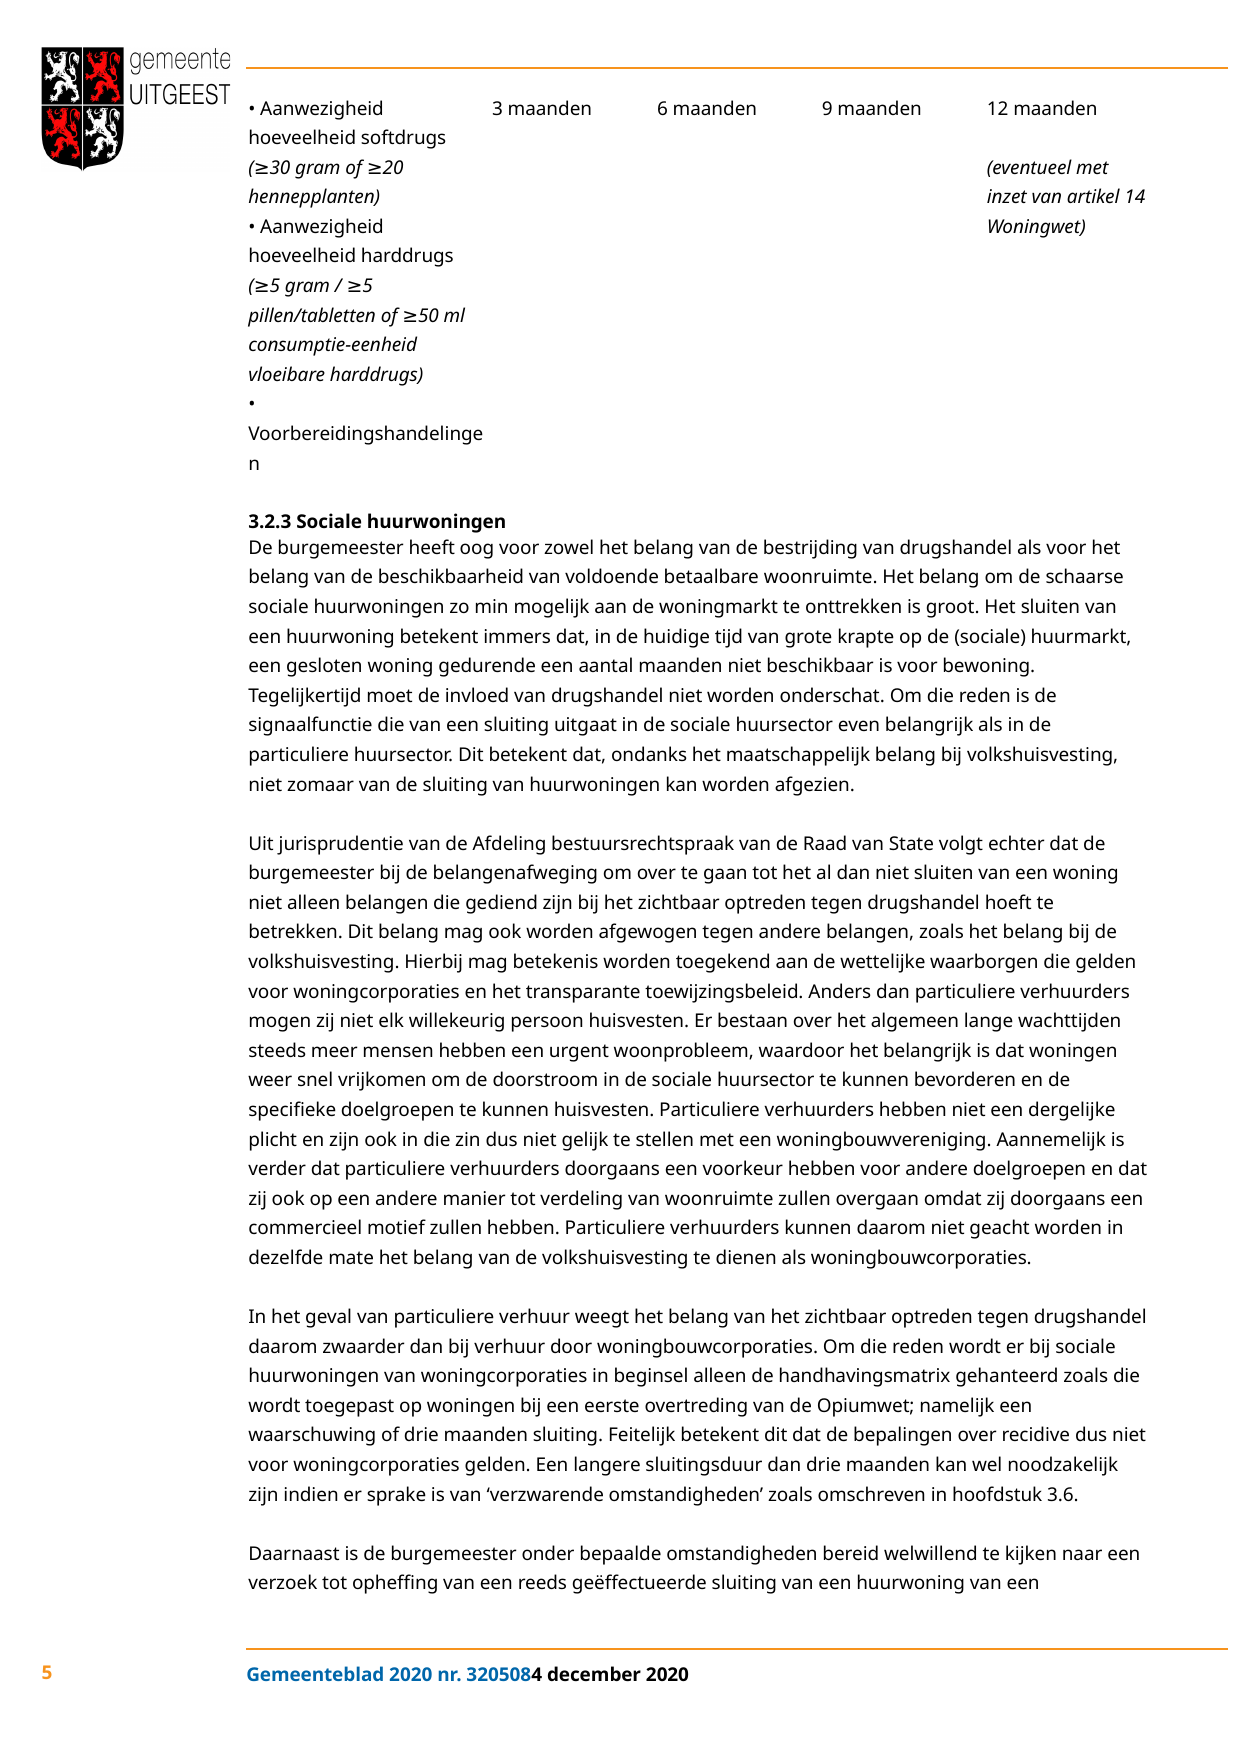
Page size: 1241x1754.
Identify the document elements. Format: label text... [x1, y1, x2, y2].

text 3.2.3 Sociale huurwoningen [248, 508, 1152, 534]
table_cell 9 maanden [822, 95, 987, 476]
table_cell 12 maanden (eventueel met inzet van artikel 14 Woningwet) [987, 95, 1152, 476]
text De burgemeester heeft oog voor zowel het belang van de bestrijding van drugshandel als voor het belang van de beschikbaarheid van voldoende betaalbare woonruimte. Het belang om de schaarse sociale huurwoningen zo min mogelijk aan de woningmarkt te onttrekken is groot. Het sluiten van een huurwoning betekent immers dat, in de huidige tijd van grote krapte op de (sociale) huurmarkt, een gesloten woning gedurende een aantal maanden niet beschikbaar is voor bewoning. Tegelijkertijd moet de invloed van drugshandel niet worden onderschat. Om die reden is de signaalfunctie die van een sluiting uitgaat in de sociale huursector even belangrijk als in de particuliere huursector. Dit betekent dat, ondanks het maatschappelijk belang bij volkshuisvesting, niet zomaar van de sluiting van huurwoningen kan worden afgezien. [248, 534, 1152, 796]
text In het geval van particuliere verhuur weegt het belang van het zichtbaar optreden tegen drugshandel daarom zwaarder dan bij verhuur door woningbouwcorporaties. Om die reden wordt er bij sociale huurwoningen van woningcorporaties in beginsel alleen de handhavingsmatrix gehanteerd zoals die wordt toegepast op woningen bij een eerste overtreding van de Opiumwet; namelijk een waarschuwing of drie maanden sluiting. Feitelijk betekent dit dat de bepalingen over recidive dus niet voor woningcorporaties gelden. Een langere sluitingsduur dan drie maanden kan wel noodzakelijk zijn indien er sprake is van ‘verzwarende omstandigheden’ zoals omschreven in hoofdstuk 3.6. [248, 1303, 1152, 1506]
text Daarnaast is de burgemeester onder bepaalde omstandigheden bereid welwillend te kijken naar een verzoek tot opheffing van een reeds geëffectueerde sluiting van een huurwoning van een [248, 1540, 1152, 1595]
text Uit jurisprudentie van de Afdeling bestuursrechtspraak van de Raad van State volgt echter dat de burgemeester bij de belangenafweging om over te gaan tot het al dan niet sluiten van een woning niet alleen belangen die gediend zijn bij het zichtbaar optreden tegen drugshandel hoeft te betrekken. Dit belang mag ook worden afgewogen tegen andere belangen, zoals het belang bij de volkshuisvesting. Hierbij mag betekenis worden toegekend aan de wettelijke waarborgen die gelden voor woningcorporaties en het transparante toewijzingsbeleid. Anders dan particuliere verhuurders mogen zij niet elk willekeurig persoon huisvesten. Er bestaan over het algemeen lange wachttijden steeds meer mensen hebben een urgent woonprobleem, waardoor het belangrijk is dat woningen weer snel vrijkomen om de doorstroom in de sociale huursector te kunnen bevorderen en de specifieke doelgroepen te kunnen huisvesten. Particuliere verhuurders hebben niet een dergelijke plicht en zijn ook in die zin dus niet gelijk te stellen met een woningbouwvereniging. Aannemelijk is verder dat particuliere verhuurders doorgaans een voorkeur hebben voor andere doelgroepen en dat zij ook op een andere manier tot verdeling van woonruimte zullen overgaan omdat zij doorgaans een commercieel motief zullen hebben. Particuliere verhuurders kunnen daarom niet geacht worden in dezelfde mate het belang van de volkshuisvesting te dienen als woningbouwcorporaties. [248, 830, 1152, 1270]
table_cell 6 maanden [657, 95, 822, 476]
table_cell 3 maanden [492, 95, 657, 476]
table_cell • Aanwezigheid hoeveelheid softdrugs (≥30 gram of ≥20 hennepplanten) • Aanwezigheid hoeveelheid harddrugs (≥5 gram / ≥5 pillen/tabletten of ≥50 ml consumptie-eenheid vloeibare harddrugs) • Voorbereidingshandelingen [248, 95, 492, 476]
picture [41, 47, 231, 172]
